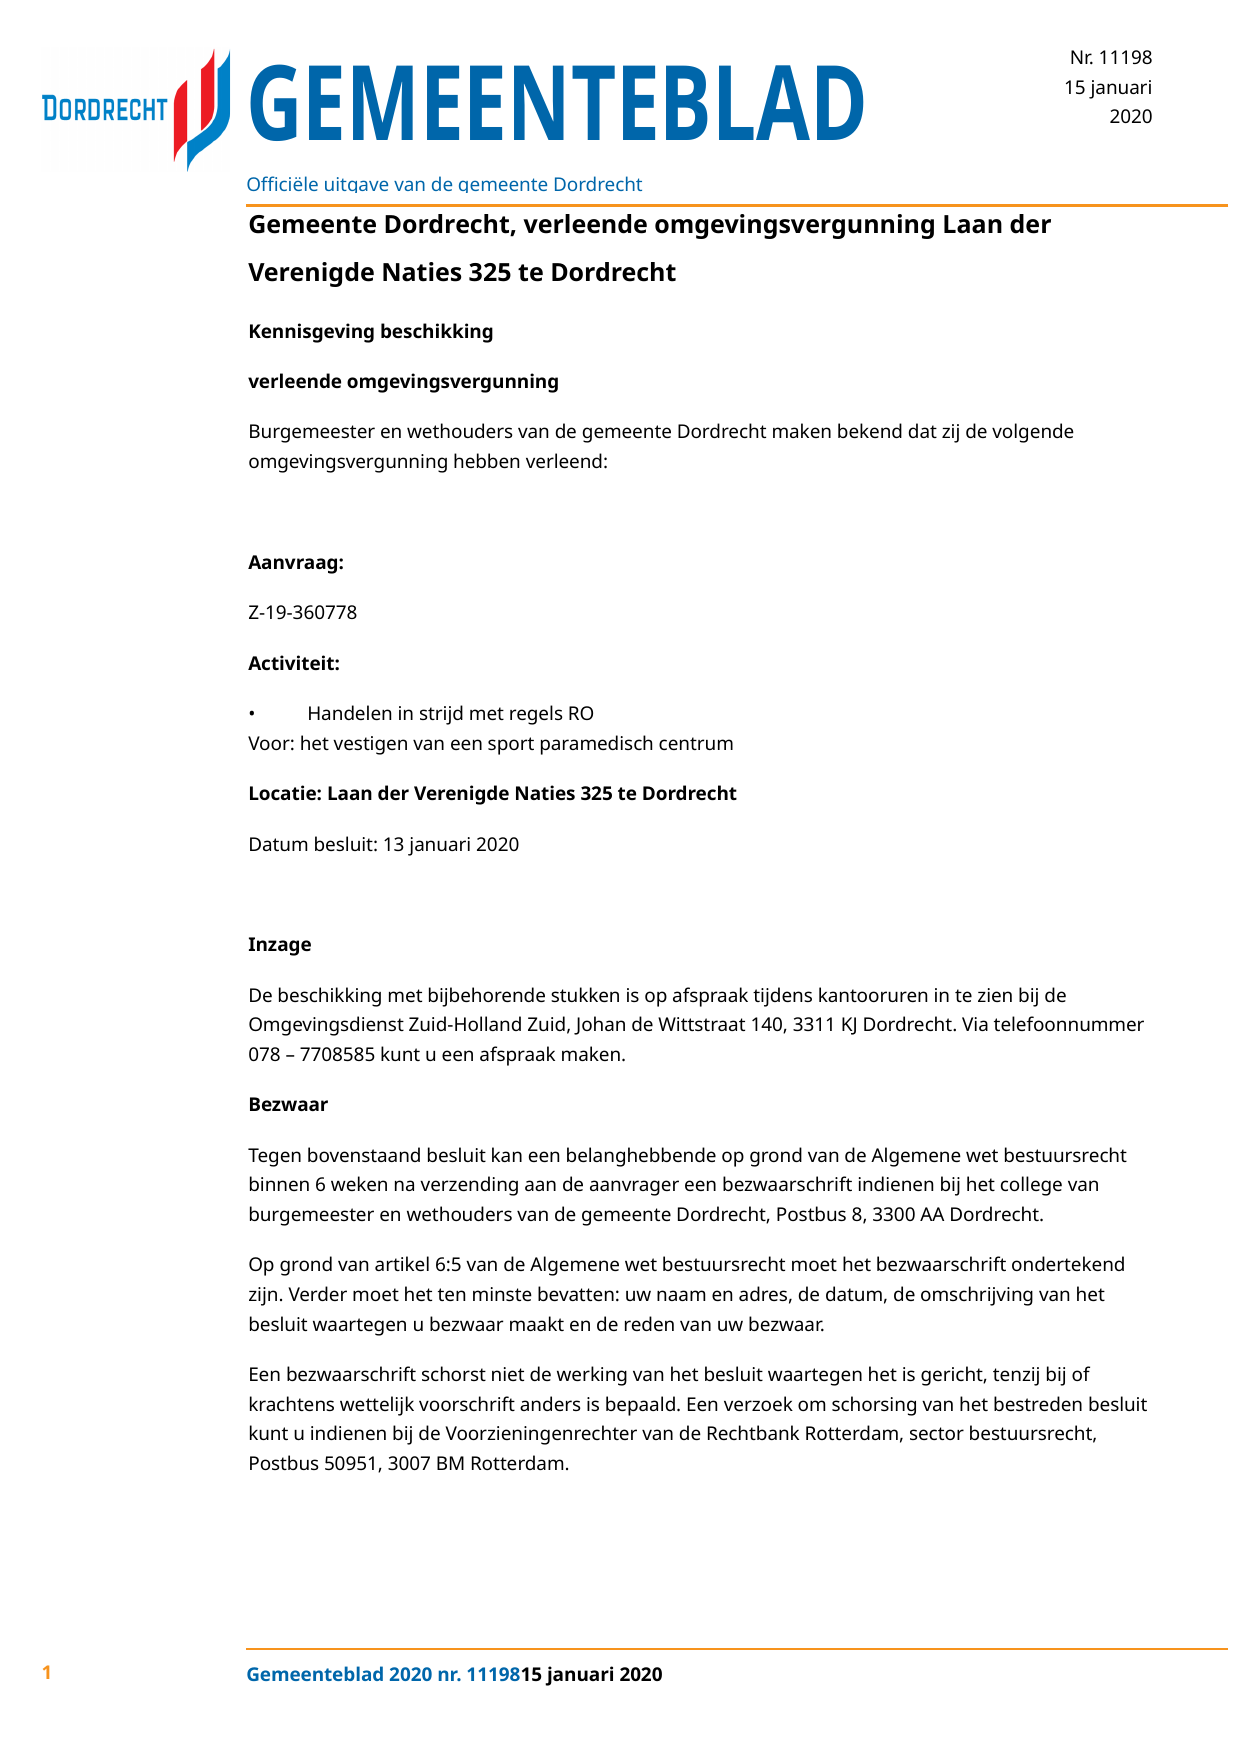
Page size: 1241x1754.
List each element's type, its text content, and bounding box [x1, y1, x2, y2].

picture [41, 47, 231, 172]
text Bezwaar [248, 1092, 1152, 1117]
text Z-19-360778 [248, 599, 1152, 625]
text Locatie: Laan der Verenigde Naties 325 te Dordrecht [248, 780, 1152, 806]
text Burgemeester en wethouders van de gemeente Dordrecht maken bekend dat zij de volgende omgevingsvergunning hebben verleend: [248, 419, 1152, 474]
text Tegen bovenstaand besluit kan een belanghebbende op grond van de Algemene wet bestuursrecht binnen 6 weken na verzending aan de aanvrager een bezwaarschrift indienen bij het college van burgemeester en wethouders van de gemeente Dordrecht, Postbus 8, 3300 AA Dordrecht. [248, 1142, 1152, 1227]
text verleende omgevingsvergunning [248, 368, 1152, 394]
text Inzage [248, 932, 1152, 957]
text Gemeente Dordrecht, verleende omgevingsvergunning Laan der Verenigde Naties 325 te Dordrecht [248, 207, 1152, 288]
text Kennisgeving beschikking [248, 318, 1152, 344]
text Activiteit: [248, 650, 1152, 676]
text Voor: het vestigen van een sport paramedisch centrum [248, 730, 1152, 756]
text Aanvraag: [248, 549, 1152, 575]
list Handelen in strijd met regels RO [248, 700, 1152, 726]
text De beschikking met bijbehorende stukken is op afspraak tijdens kantooruren in te zien bij de Omgevingsdienst Zuid-Holland Zuid, Johan de Wittstraat 140, 3311 KJ Dordrecht. Via telefoonnummer 078 – 7708585 kunt u een afspraak maken. [248, 982, 1152, 1067]
text Een bezwaarschrift schorst niet de werking van het besluit waartegen het is gericht, tenzij bij of krachtens wettelijk voorschrift anders is bepaald. Een verzoek om schorsing van het bestreden besluit kunt u indienen bij de Voorzieningenrechter van de Rechtbank Rotterdam, sector bestuursrecht, Postbus 50951, 3007 BM Rotterdam. [248, 1361, 1152, 1476]
text Datum besluit: 13 januari 2020 [248, 831, 1152, 857]
text Op grond van artikel 6:5 van de Algemene wet bestuursrecht moet het bezwaarschrift ondertekend zijn. Verder moet het ten minste bevatten: uw naam en adres, de datum, de omschrijving van het besluit waartegen u bezwaar maakt en de reden van uw bezwaar. [248, 1252, 1152, 1337]
